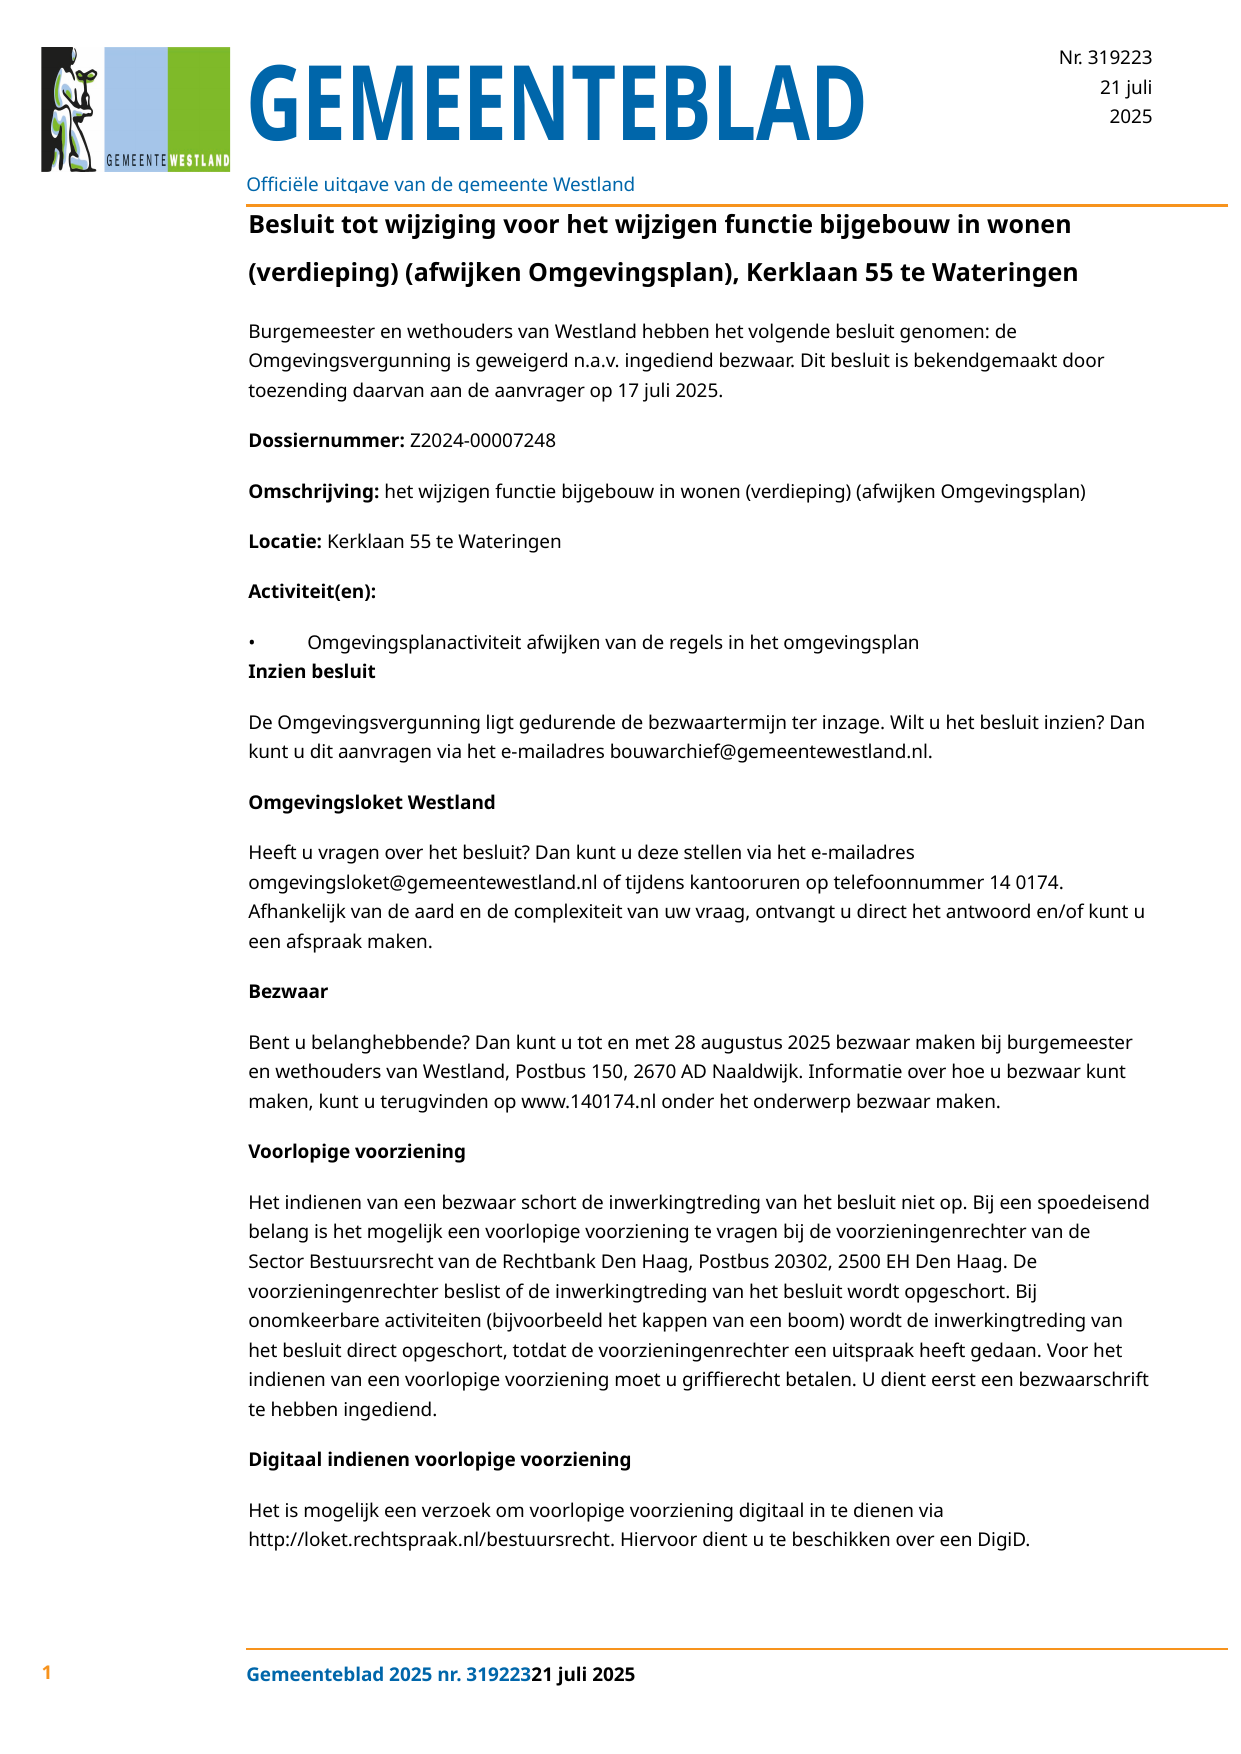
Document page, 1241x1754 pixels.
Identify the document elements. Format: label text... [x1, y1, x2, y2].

text Dossiernummer: Z2024-00007248 [248, 427, 1152, 453]
text Voorlopige voorziening [248, 1139, 1152, 1164]
text Omschrijving: het wijzigen functie bijgebouw in wonen (verdieping) (afwijken Omgevingsplan) [248, 478, 1152, 504]
text Heeft u vragen over het besluit? Dan kunt u deze stellen via het e-mailadres omgevingsloket@gemeentewestland.nl of tijdens kantooruren op telefoonnummer 14 0174. Afhankelijk van de aard en de complexiteit van uw vraag, ontvangt u direct het antwoord en/of kunt u een afspraak maken. [248, 839, 1152, 954]
text Het is mogelijk een verzoek om voorlopige voorziening digitaal in te dienen via http://loket.rechtspraak.nl/bestuursrecht. Hiervoor dient u te beschikken over een DigiD. [248, 1497, 1152, 1552]
picture [41, 47, 231, 172]
text Omgevingsloket Westland [248, 789, 1152, 815]
text Digitaal indienen voorlopige voorziening [248, 1447, 1152, 1472]
text Inzien besluit [248, 659, 1152, 684]
text Besluit tot wijziging voor het wijzigen functie bijgebouw in wonen (verdieping) (afwijken Omgevingsplan), Kerklaan 55 te Wateringen [248, 207, 1152, 288]
text Burgemeester en wethouders van Westland hebben het volgende besluit genomen: de Omgevingsvergunning is geweigerd n.a.v. ingediend bezwaar. Dit besluit is bekendgemaakt door toezending daarvan aan de aanvrager op 17 juli 2025. [248, 318, 1152, 403]
text Activiteit(en): [248, 579, 1152, 604]
text Bezwaar [248, 979, 1152, 1004]
text Locatie: Kerklaan 55 te Wateringen [248, 528, 1152, 554]
text De Omgevingsvergunning ligt gedurende de bezwaartermijn ter inzage. Wilt u het besluit inzien? Dan kunt u dit aanvragen via het e-mailadres bouwarchief@gemeentewestland.nl. [248, 709, 1152, 764]
list Omgevingsplanactiviteit afwijken van de regels in het omgevingsplan [248, 629, 1152, 655]
text Het indienen van een bezwaar schort de inwerkingtreding van het besluit niet op. Bij een spoedeisend belang is het mogelijk een voorlopige voorziening te vragen bij de voorzieningenrechter van de Sector Bestuursrecht van de Rechtbank Den Haag, Postbus 20302, 2500 EH Den Haag. De voorzieningenrechter beslist of de inwerkingtreding van het besluit wordt opgeschort. Bij onomkeerbare activiteiten (bijvoorbeeld het kappen van een boom) wordt de inwerkingtreding van het besluit direct opgeschort, totdat de voorzieningenrechter een uitspraak heeft gedaan. Voor het indienen van een voorlopige voorziening moet u griffierecht betalen. U dient eerst een bezwaarschrift te hebben ingediend. [248, 1189, 1152, 1422]
text Bent u belanghebbende? Dan kunt u tot en met 28 augustus 2025 bezwaar maken bij burgemeester en wethouders van Westland, Postbus 150, 2670 AD Naaldwijk. Informatie over hoe u bezwaar kunt maken, kunt u terugvinden op www.140174.nl onder het onderwerp bezwaar maken. [248, 1029, 1152, 1114]
